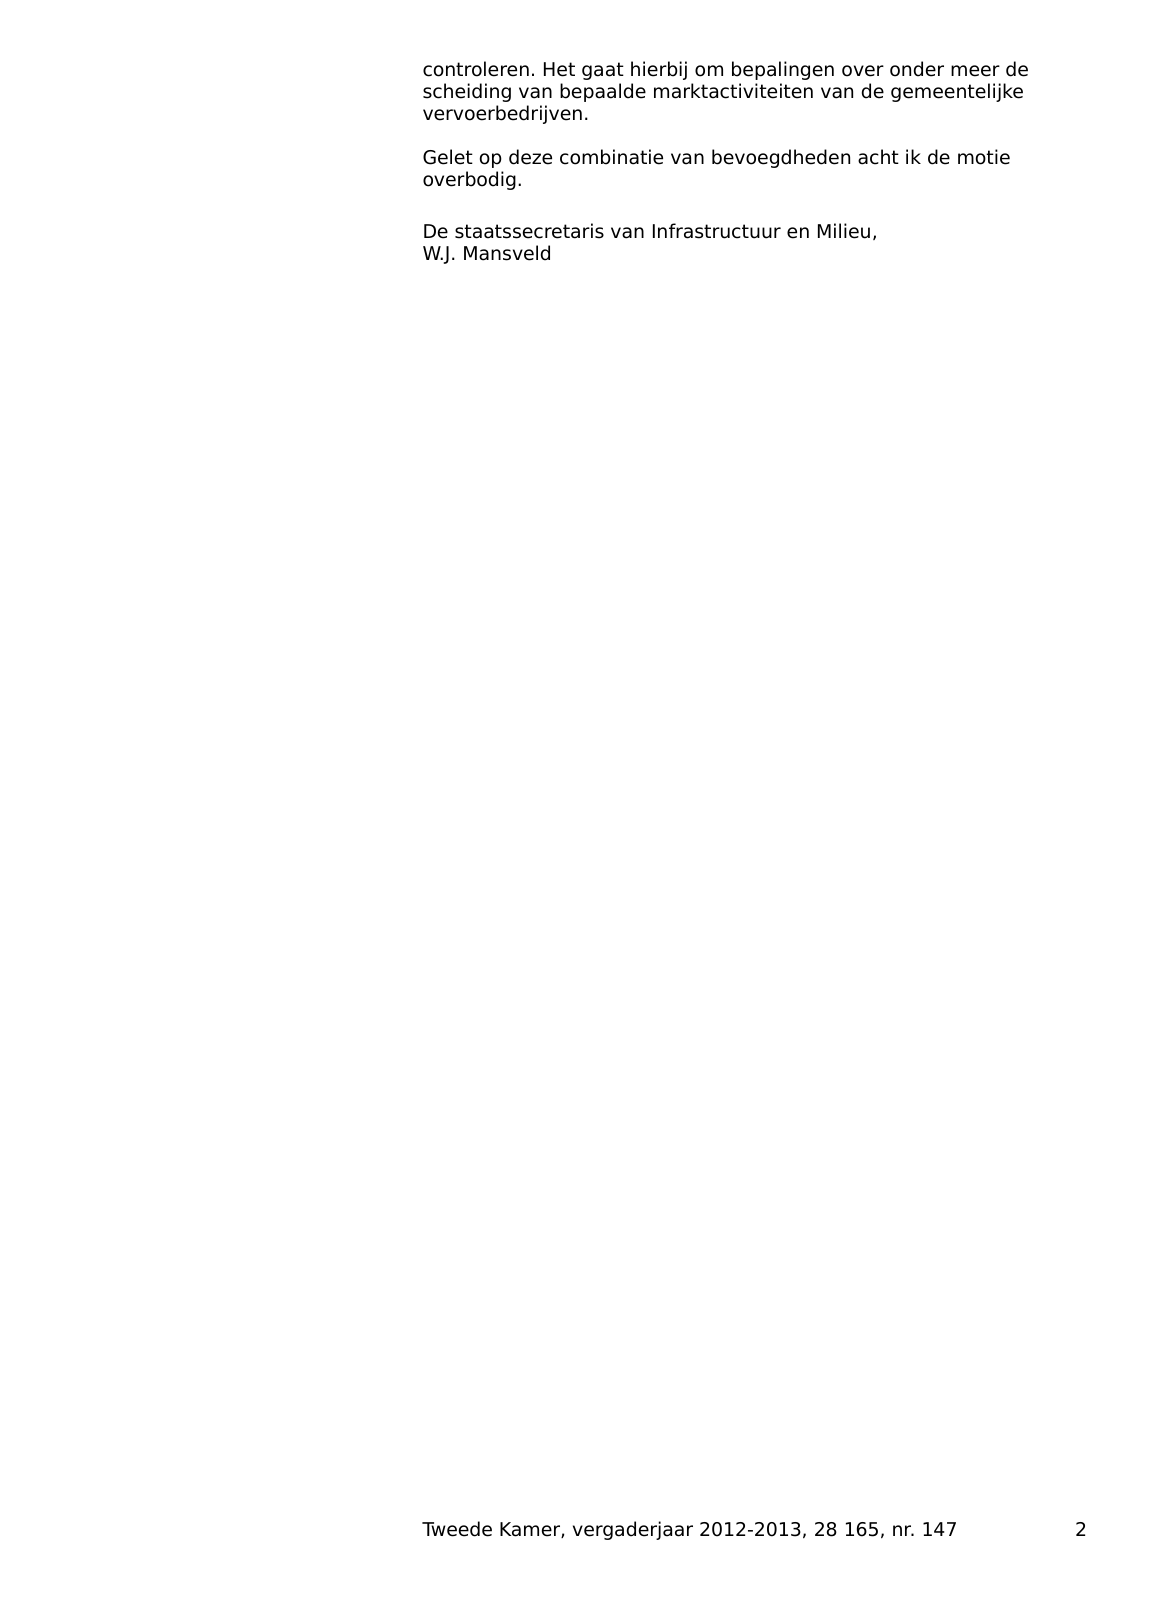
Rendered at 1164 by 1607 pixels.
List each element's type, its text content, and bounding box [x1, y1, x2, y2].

text De staatssecretaris van Infrastructuur en Milieu, W.J. Mansveld [422, 221, 1087, 265]
text Gelet op deze combinatie van bevoegdheden acht ik de motie overbodig. [422, 147, 1087, 191]
text controleren. Het gaat hierbij om bepalingen over onder meer de scheiding van bepaalde marktactiviteiten van de gemeentelijke vervoerbedrijven. [422, 59, 1087, 125]
